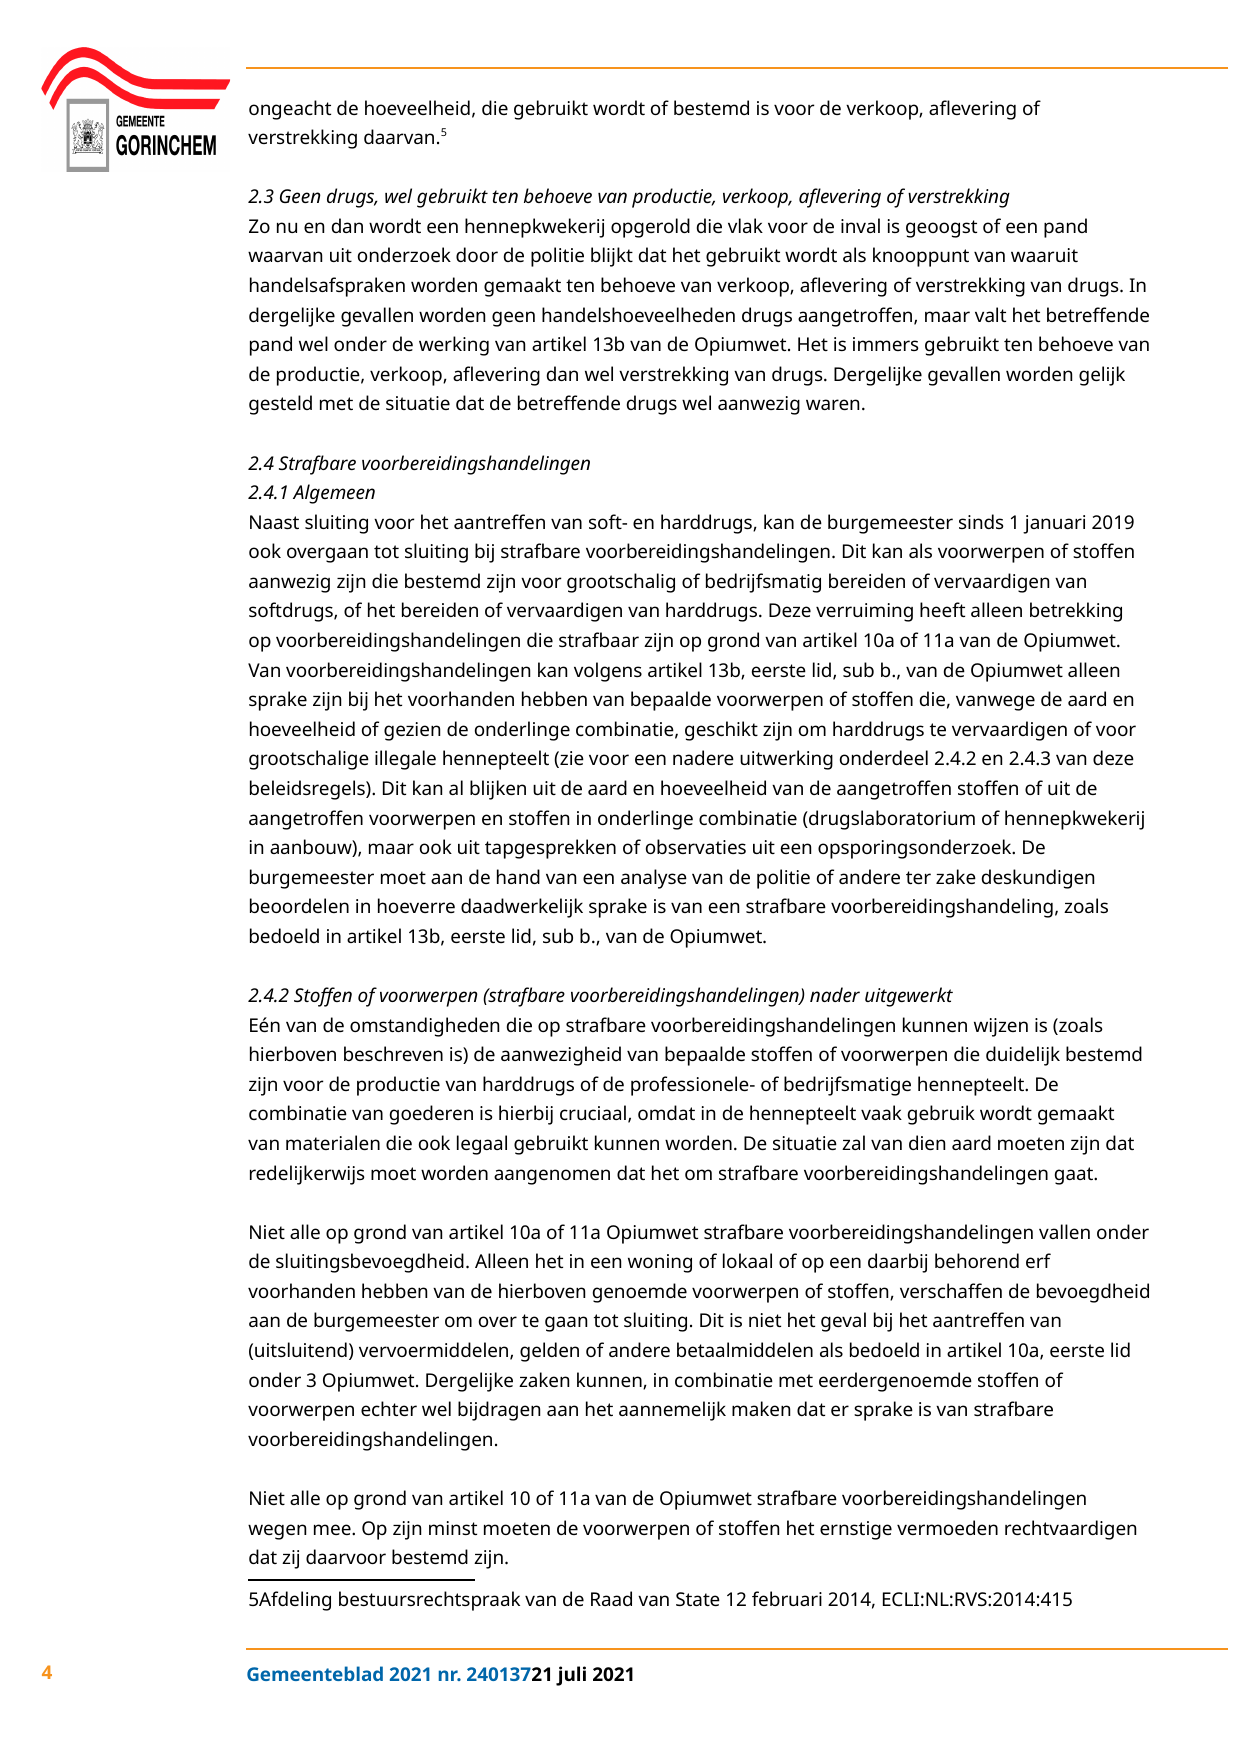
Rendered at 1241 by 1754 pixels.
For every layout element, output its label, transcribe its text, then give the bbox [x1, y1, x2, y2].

text Eén van de omstandigheden die op strafbare voorbereidingshandelingen kunnen wijzen is (zoals hierboven beschreven is) de aanwezigheid van bepaalde stoffen of voorwerpen die duidelijk bestemd zijn voor de productie van harddrugs of de professionele- of bedrijfsmatige hennepteelt. De combinatie van goederen is hierbij cruciaal, omdat in de hennepteelt vaak gebruik wordt gemaakt van materialen die ook legaal gebruikt kunnen worden. De situatie zal van dien aard moeten zijn dat redelijkerwijs moet worden aangenomen dat het om strafbare voorbereidingshandelingen gaat. [248, 1012, 1152, 1186]
text Zo nu en dan wordt een hennepkwekerij opgerold die vlak voor de inval is geoogst of een pand waarvan uit onderzoek door de politie blijkt dat het gebruikt wordt als knooppunt van waaruit handelsafspraken worden gemaakt ten behoeve van verkoop, aflevering of verstrekking van drugs. In dergelijke gevallen worden geen handelshoeveelheden drugs aangetroffen, maar valt het betreffende pand wel onder de werking van artikel 13b van de Opiumwet. Het is immers gebruikt ten behoeve van de productie, verkoop, aflevering dan wel verstrekking van drugs. Dergelijke gevallen worden gelijk gesteld met de situatie dat de betreffende drugs wel aanwezig waren. [248, 213, 1152, 416]
picture [41, 47, 231, 172]
text 2.3 Geen drugs, wel gebruikt ten behoeve van productie, verkoop, aflevering of verstrekking [248, 183, 1152, 209]
text Niet alle op grond van artikel 10a of 11a Opiumwet strafbare voorbereidingshandelingen vallen onder de sluitingsbevoegdheid. Alleen het in een woning of lokaal of op een daarbij behorend erf voorhanden hebben van de hierboven genoemde voorwerpen of stoffen, verschaffen de bevoegdheid aan de burgemeester om over te gaan tot sluiting. Dit is niet het geval bij het aantreffen van (uitsluitend) vervoermiddelen, gelden of andere betaalmiddelen als bedoeld in artikel 10a, eerste lid onder 3 Opiumwet. Dergelijke zaken kunnen, in combinatie met eerdergenoemde stoffen of voorwerpen echter wel bijdragen aan het aannemelijk maken dat er sprake is van strafbare voorbereidingshandelingen. [248, 1219, 1152, 1452]
text 2.4.2 Stoffen of voorwerpen (strafbare voorbereidingshandelingen) nader uitgewerkt [248, 982, 1152, 1008]
text ongeacht de hoeveelheid, die gebruikt wordt of bestemd is voor de verkoop, aflevering of verstrekking daarvan. [248, 95, 1152, 150]
text 2.4 Strafbare voorbereidingshandelingen [248, 450, 1152, 476]
text Niet alle op grond van artikel 10 of 11a van de Opiumwet strafbare voorbereidingshandelingen wegen mee. Op zijn minst moeten de voorwerpen of stoffen het ernstige vermoeden rechtvaardigen dat zij daarvoor bestemd zijn. [248, 1485, 1152, 1570]
text 2.4.1 Algemeen [248, 479, 1152, 505]
text Naast sluiting voor het aantreffen van soft- en harddrugs, kan de burgemeester sinds 1 januari 2019 ook overgaan tot sluiting bij strafbare voorbereidingshandelingen. Dit kan als voorwerpen of stoffen aanwezig zijn die bestemd zijn voor grootschalig of bedrijfsmatig bereiden of vervaardigen van softdrugs, of het bereiden of vervaardigen van harddrugs. Deze verruiming heeft alleen betrekking op voorbereidingshandelingen die strafbaar zijn op grond van artikel 10a of 11a van de Opiumwet. Van voorbereidingshandelingen kan volgens artikel 13b, eerste lid, sub b., van de Opiumwet alleen sprake zijn bij het voorhanden hebben van bepaalde voorwerpen of stoffen die, vanwege de aard en hoeveelheid of gezien de onderlinge combinatie, geschikt zijn om harddrugs te vervaardigen of voor grootschalige illegale hennepteelt (zie voor een nadere uitwerking onderdeel 2.4.2 en 2.4.3 van deze beleidsregels). Dit kan al blijken uit de aard en hoeveelheid van de aangetroffen stoffen of uit de aangetroffen voorwerpen en stoffen in onderlinge combinatie (drugslaboratorium of hennepkwekerij in aanbouw), maar ook uit tapgesprekken of observaties uit een opsporingsonderzoek. De burgemeester moet aan de hand van een analyse van de politie of andere ter zake deskundigen beoordelen in hoeverre daadwerkelijk sprake is van een strafbare voorbereidingshandeling, zoals bedoeld in artikel 13b, eerste lid, sub b., van de Opiumwet. [248, 509, 1152, 949]
text Afdeling bestuursrechtspraak van de Raad van State 12 februari 2014, ECLI:NL:RVS:2014:415 [248, 1586, 1152, 1612]
